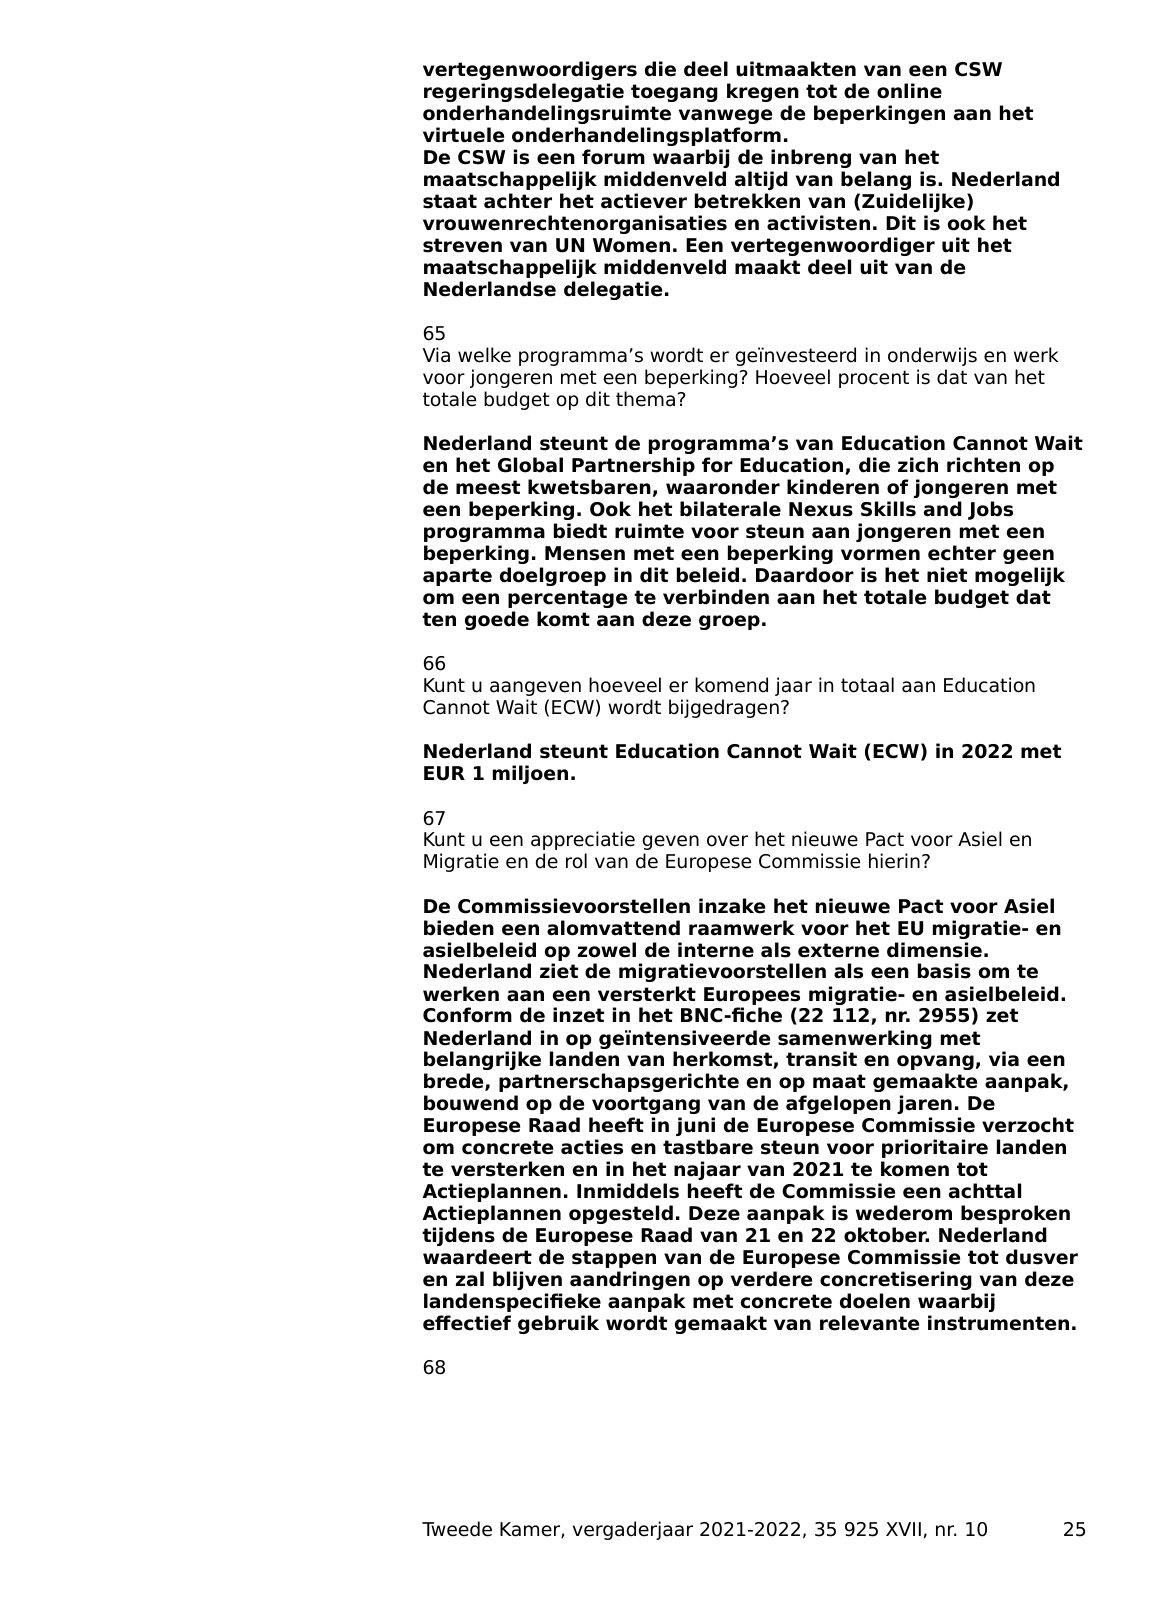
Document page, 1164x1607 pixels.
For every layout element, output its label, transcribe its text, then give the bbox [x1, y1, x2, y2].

text Kunt u aangeven hoeveel er komend jaar in totaal aan Education Cannot Wait (ECW) wordt bijgedragen? [422, 675, 1087, 719]
text 66 [422, 653, 1087, 675]
text Nederland steunt de programma’s van Education Cannot Wait en het Global Partnership for Education, die zich richten op de meest kwetsbaren, waaronder kinderen of jongeren met een beperking. Ook het bilaterale Nexus Skills and Jobs programma biedt ruimte voor steun aan jongeren met een beperking. Mensen met een beperking vormen echter geen aparte doelgroep in dit beleid. Daardoor is het niet mogelijk om een percentage te verbinden aan het totale budget dat ten goede komt aan deze groep. [422, 433, 1087, 631]
text De CSW is een forum waarbij de inbreng van het maatschappelijk middenveld altijd van belang is. Nederland staat achter het actiever betrekken van (Zuidelijke) vrouwenrechtenorganisaties en activisten. Dit is ook het streven van UN Women. Een vertegenwoordiger uit het maatschappelijk middenveld maakt deel uit van de Nederlandse delegatie. [422, 147, 1087, 301]
text De Commissievoorstellen inzake het nieuwe Pact voor Asiel bieden een alomvattend raamwerk voor het EU migratie- en asielbeleid op zowel de interne als externe dimensie. Nederland ziet de migratievoorstellen als een basis om te werken aan een versterkt Europees migratie- en asielbeleid. [422, 896, 1087, 1005]
text 67 [422, 807, 1087, 829]
text 65 [422, 323, 1087, 345]
text Nederland steunt Education Cannot Wait (ECW) in 2022 met EUR 1 miljoen. [422, 741, 1087, 785]
text Via welke programma’s wordt er geïnvesteerd in onderwijs en werk voor jongeren met een beperking? Hoeveel procent is dat van het totale budget op dit thema? [422, 345, 1087, 411]
text Conform de inzet in het BNC-fiche (22 112, nr. 2955) zet Nederland in op geïntensiveerde samenwerking met belangrijke landen van herkomst, transit en opvang, via een brede, partnerschapsgerichte en op maat gemaakte aanpak, bouwend op de voortgang van de afgelopen jaren. De Europese Raad heeft in juni de Europese Commissie verzocht om concrete acties en tastbare steun voor prioritaire landen te versterken en in het najaar van 2021 te komen tot Actieplannen. Inmiddels heeft de Commissie een achttal Actieplannen opgesteld. Deze aanpak is wederom besproken tijdens de Europese Raad van 21 en 22 oktober. Nederland waardeert de stappen van de Europese Commissie tot dusver en zal blijven aandringen op verdere concretisering van deze landenspecifieke aanpak met concrete doelen waarbij effectief gebruik wordt gemaakt van relevante instrumenten. [422, 1005, 1087, 1335]
text vertegenwoordigers die deel uitmaakten van een CSW regeringsdelegatie toegang kregen tot de online onderhandelingsruimte vanwege de beperkingen aan het virtuele onderhandelingsplatform. [422, 59, 1087, 147]
text 68 [422, 1357, 1087, 1379]
text Kunt u een appreciatie geven over het nieuwe Pact voor Asiel en Migratie en de rol van de Europese Commissie hierin? [422, 829, 1087, 873]
